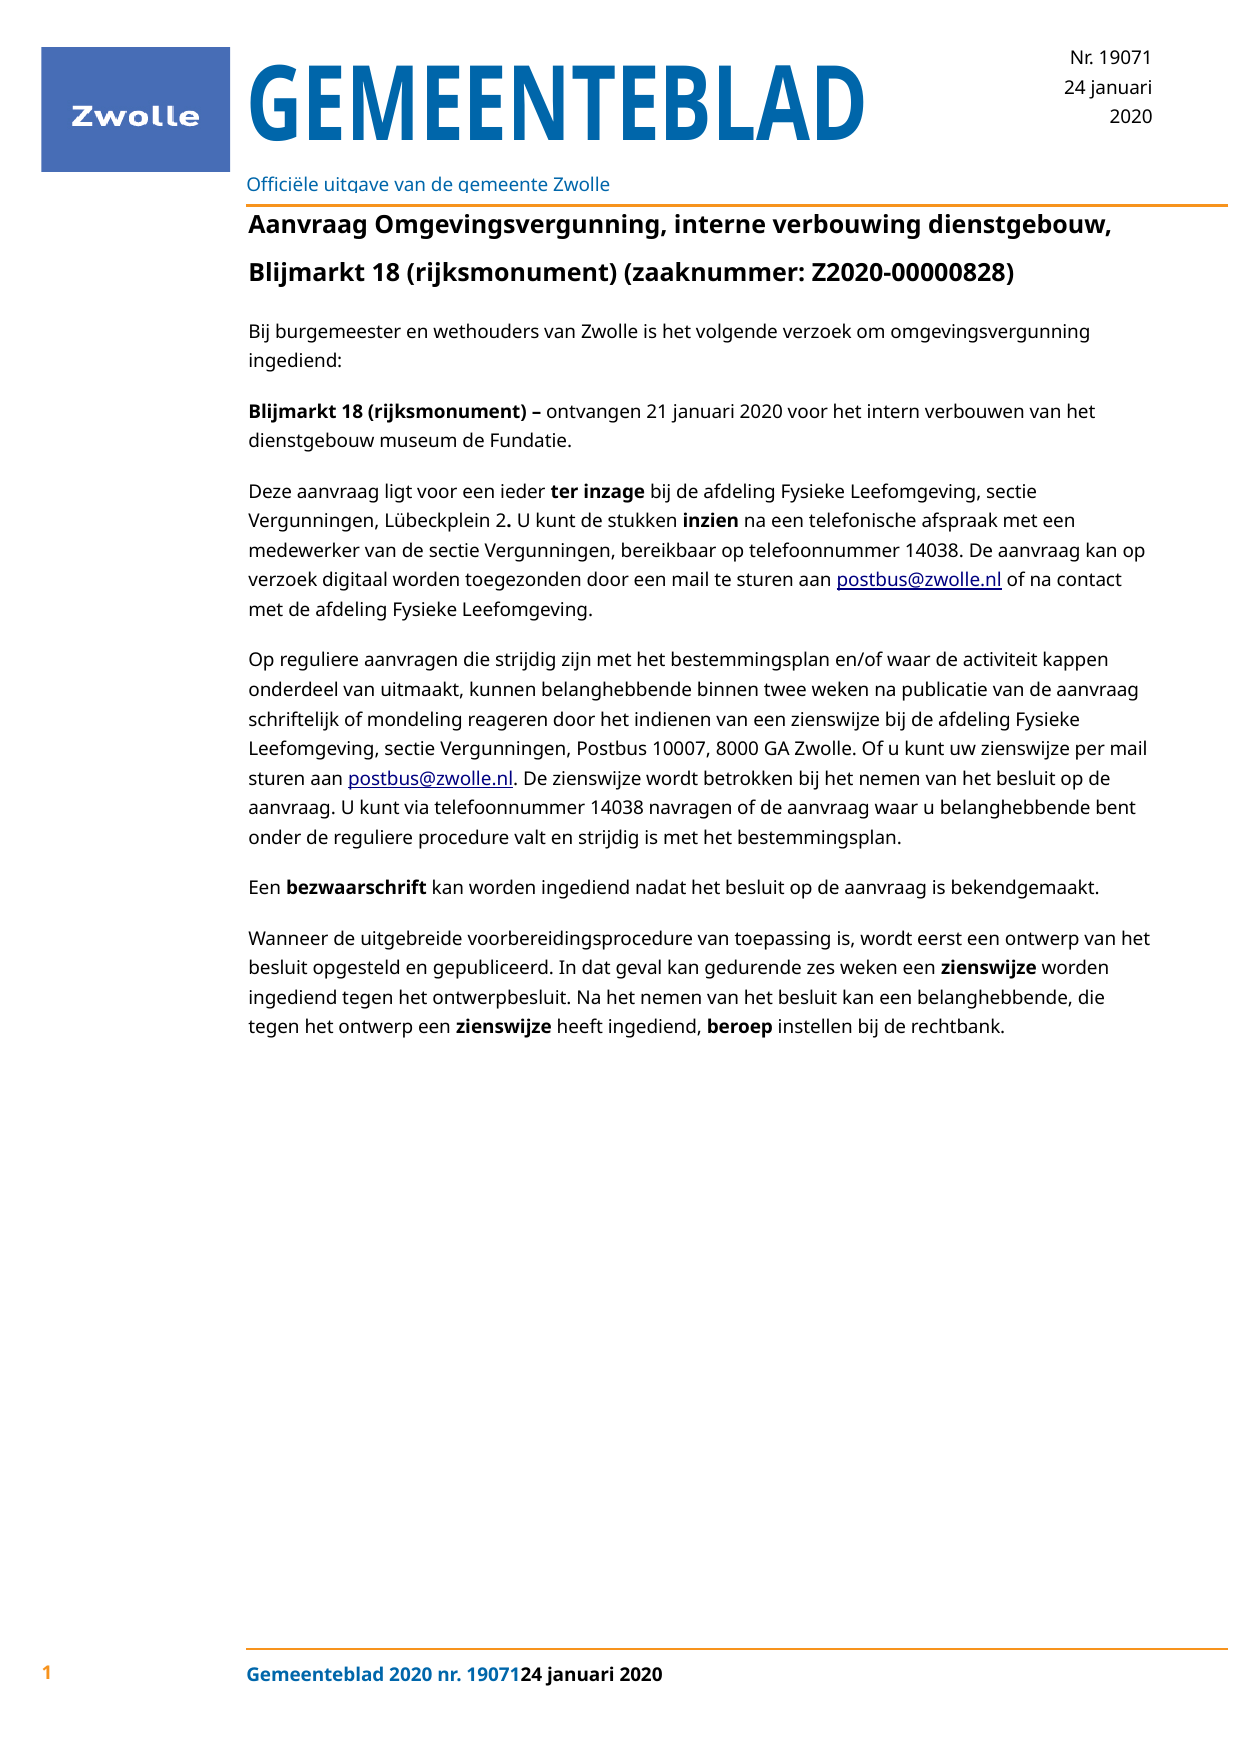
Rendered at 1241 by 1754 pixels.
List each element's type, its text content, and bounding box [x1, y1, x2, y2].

text Aanvraag Omgevingsvergunning, interne verbouwing dienstgebouw, Blijmarkt 18 (rijksmonument) (zaaknummer: Z2020-00000828) [248, 207, 1152, 288]
text Een bezwaarschrift kan worden ingediend nadat het besluit op de aanvraag is bekendgemaakt. [248, 874, 1152, 900]
text Wanneer de uitgebreide voorbereidingsprocedure van toepassing is, wordt eerst een ontwerp van het besluit opgesteld en gepubliceerd. In dat geval kan gedurende zes weken een zienswijze worden ingediend tegen het ontwerpbesluit. Na het nemen van het besluit kan een belanghebbende, die tegen het ontwerp een zienswijze heeft ingediend, beroep instellen bij de rechtbank. [248, 925, 1152, 1039]
text Blijmarkt 18 (rijksmonument) – ontvangen 21 januari 2020 voor het intern verbouwen van het dienstgebouw museum de Fundatie. [248, 398, 1152, 453]
text Deze aanvraag ligt voor een ieder ter inzage bij de afdeling Fysieke Leefomgeving, sectie Vergunningen, Lübeckplein 2. U kunt de stukken inzien na een telefonische afspraak met een medewerker van de sectie Vergunningen, bereikbaar op telefoonnummer 14038. De aanvraag kan op verzoek digitaal worden toegezonden door een mail te sturen aan postbus@zwolle.nl of na contact met de afdeling Fysieke Leefomgeving. [248, 478, 1152, 622]
text Bij burgemeester en wethouders van Zwolle is het volgende verzoek om omgevingsvergunning ingediend: [248, 318, 1152, 373]
text Op reguliere aanvragen die strijdig zijn met het bestemmingsplan en/of waar de activiteit kappen onderdeel van uitmaakt, kunnen belanghebbende binnen twee weken na publicatie van de aanvraag schriftelijk of mondeling reageren door het indienen van een zienswijze bij de afdeling Fysieke Leefomgeving, sectie Vergunningen, Postbus 10007, 8000 GA Zwolle. Of u kunt uw zienswijze per mail sturen aan postbus@zwolle.nl. De zienswijze wordt betrokken bij het nemen van het besluit op de aanvraag. U kunt via telefoonnummer 14038 navragen of de aanvraag waar u belanghebbende bent onder de reguliere procedure valt en strijdig is met het bestemmingsplan. [248, 647, 1152, 850]
picture [41, 47, 231, 172]
